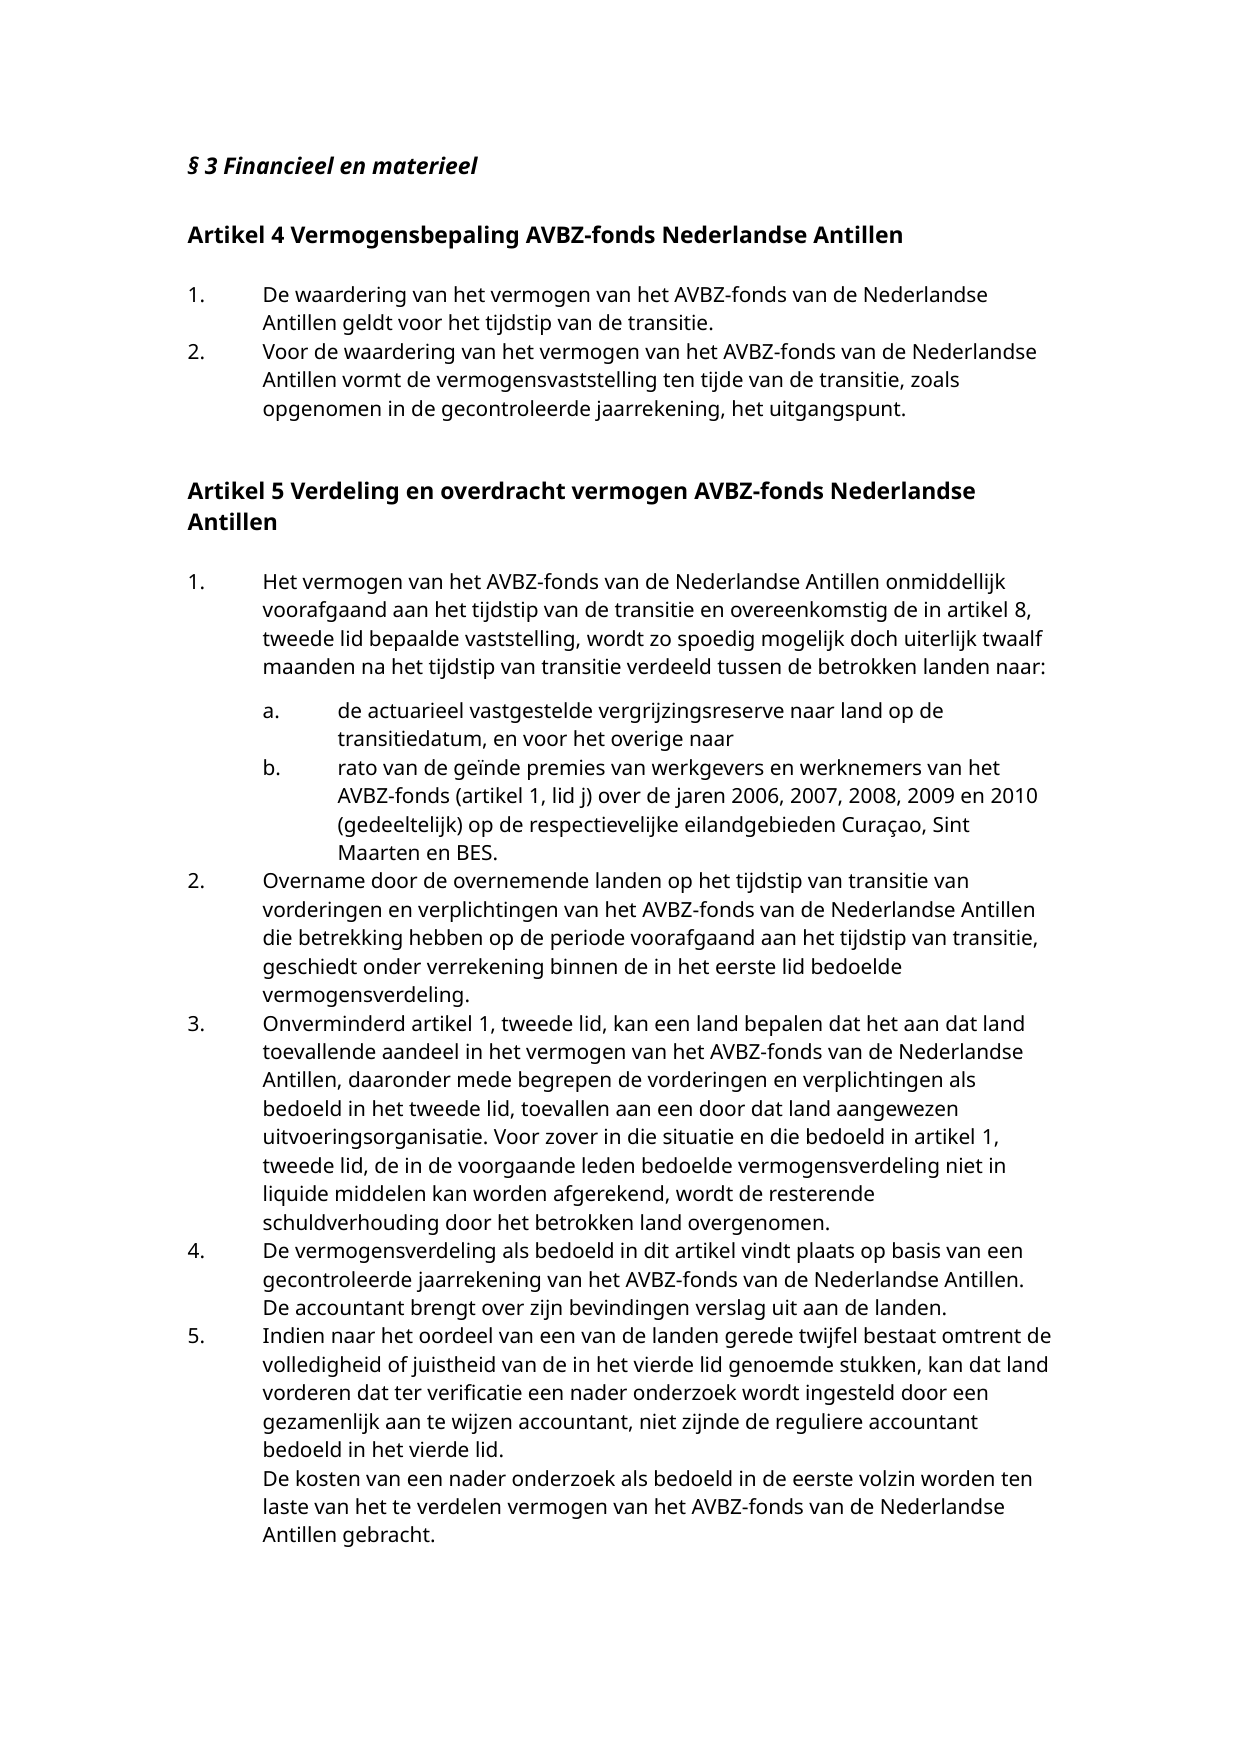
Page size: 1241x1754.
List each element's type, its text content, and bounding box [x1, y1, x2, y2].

list Indien naar het oordeel van een van de landen gerede twijfel bestaat omtrent de volledigheid of juistheid van de in het vierde lid genoemde stukken, kan dat land vorderen dat ter verificatie een nader onderzoek wordt ingesteld door een gezamenlijk aan te wijzen accountant, niet zijnde de reguliere accountant bedoeld in het vierde lid. [187, 1322, 1053, 1464]
list Het vermogen van het AVBZ-fonds van de Nederlandse Antillen onmiddellijk voorafgaand aan het tijdstip van de transitie en overeenkomstig de in artikel 8, tweede lid bepaalde vaststelling, wordt zo spoedig mogelijk doch uiterlijk twaalf maanden na het tijdstip van transitie verdeeld tussen de betrokken landen naar: [187, 567, 1053, 681]
subtitle § 3 Financieel en materieel [187, 150, 1053, 181]
list Voor de waardering van het vermogen van het AVBZ-fonds van de Nederlandse Antillen vormt de vermogensvaststelling ten tijde van de transitie, zoals opgenomen in de gecontroleerde jaarrekening, het uitgangspunt. [187, 337, 1053, 422]
list Overname door de overnemende landen op het tijdstip van transitie van vorderingen en verplichtingen van het AVBZ-fonds van de Nederlandse Antillen die betrekking hebben op de periode voorafgaand aan het tijdstip van transitie, geschiedt onder verrekening binnen de in het eerste lid bedoelde vermogensverdeling. [187, 867, 1053, 1009]
subtitle Artikel 4 Vermogensbepaling AVBZ-fonds Nederlandse Antillen [187, 219, 1053, 250]
list rato van de geïnde premies van werkgevers en werknemers van het AVBZ-fonds (artikel 1, lid j) over de jaren 2006, 2007, 2008, 2009 en 2010 (gedeeltelijk) op de respectievelijke eilandgebieden Curaçao, Sint Maarten en BES. [262, 753, 1053, 867]
list Onverminderd artikel 1, tweede lid, kan een land bepalen dat het aan dat land toevallende aandeel in het vermogen van het AVBZ-fonds van de Nederlandse Antillen, daaronder mede begrepen de vorderingen en verplichtingen als bedoeld in het tweede lid, toevallen aan een door dat land aangewezen uitvoeringsorganisatie. Voor zover in die situatie en die bedoeld in artikel 1, tweede lid, de in de voorgaande leden bedoelde vermogensverdeling niet in liquide middelen kan worden afgerekend, wordt de resterende schuldverhouding door het betrokken land overgenomen. [187, 1009, 1053, 1236]
list de actuarieel vastgestelde vergrijzingsreserve naar land op de transitiedatum, en voor het overige naar [262, 696, 1053, 753]
list De waardering van het vermogen van het AVBZ-fonds van de Nederlandse Antillen geldt voor het tijdstip van de transitie. [187, 280, 1053, 337]
list De vermogensverdeling als bedoeld in dit artikel vindt plaats op basis van een gecontroleerde jaarrekening van het AVBZ-fonds van de Nederlandse Antillen. De accountant brengt over zijn bevindingen verslag uit aan de landen. [187, 1236, 1053, 1322]
subtitle Artikel 5 Verdeling en overdracht vermogen AVBZ-fonds Nederlandse Antillen [187, 475, 1053, 537]
list De kosten van een nader onderzoek als bedoeld in de eerste volzin worden ten laste van het te verdelen vermogen van het AVBZ-fonds van de Nederlandse Antillen gebracht. [187, 1464, 1053, 1549]
